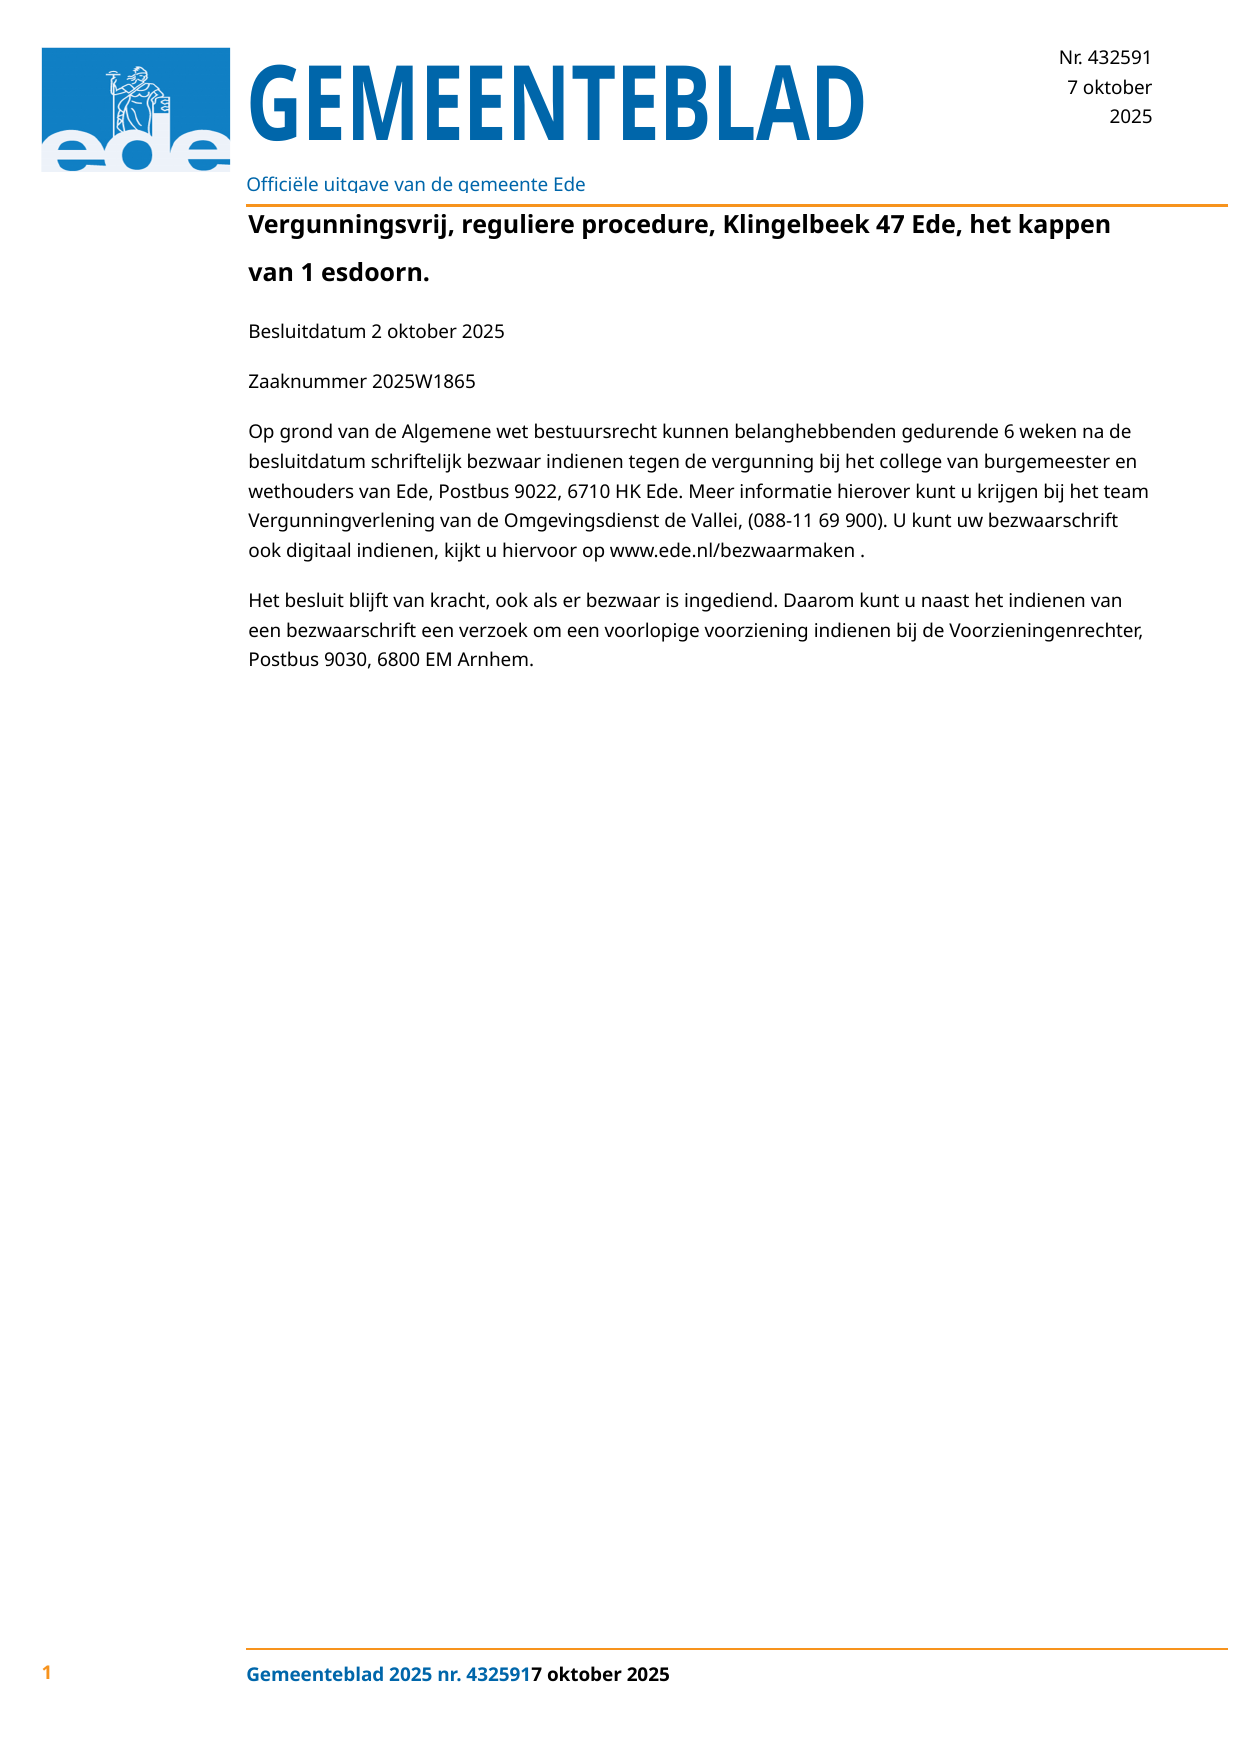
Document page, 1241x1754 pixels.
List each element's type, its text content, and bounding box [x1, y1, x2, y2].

picture [41, 47, 231, 172]
text Vergunningsvrij, reguliere procedure, Klingelbeek 47 Ede, het kappen van 1 esdoorn. [248, 207, 1152, 288]
text Besluitdatum 2 oktober 2025 [248, 318, 1152, 344]
text Het besluit blijft van kracht, ook als er bezwaar is ingediend. Daarom kunt u naast het indienen van een bezwaarschrift een verzoek om een voorlopige voorziening indienen bij de Voorzieningenrechter, Postbus 9030, 6800 EM Arnhem. [248, 587, 1152, 672]
text Zaaknummer 2025W1865 [248, 368, 1152, 394]
text Op grond van de Algemene wet bestuursrecht kunnen belanghebbenden gedurende 6 weken na de besluitdatum schriftelijk bezwaar indienen tegen de vergunning bij het college van burgemeester en wethouders van Ede, Postbus 9022, 6710 HK Ede. Meer informatie hierover kunt u krijgen bij het team Vergunningverlening van de Omgevingsdienst de Vallei, (088-11 69 900). U kunt uw bezwaarschrift ook digitaal indienen, kijkt u hiervoor op www.ede.nl/bezwaarmaken . [248, 419, 1152, 563]
